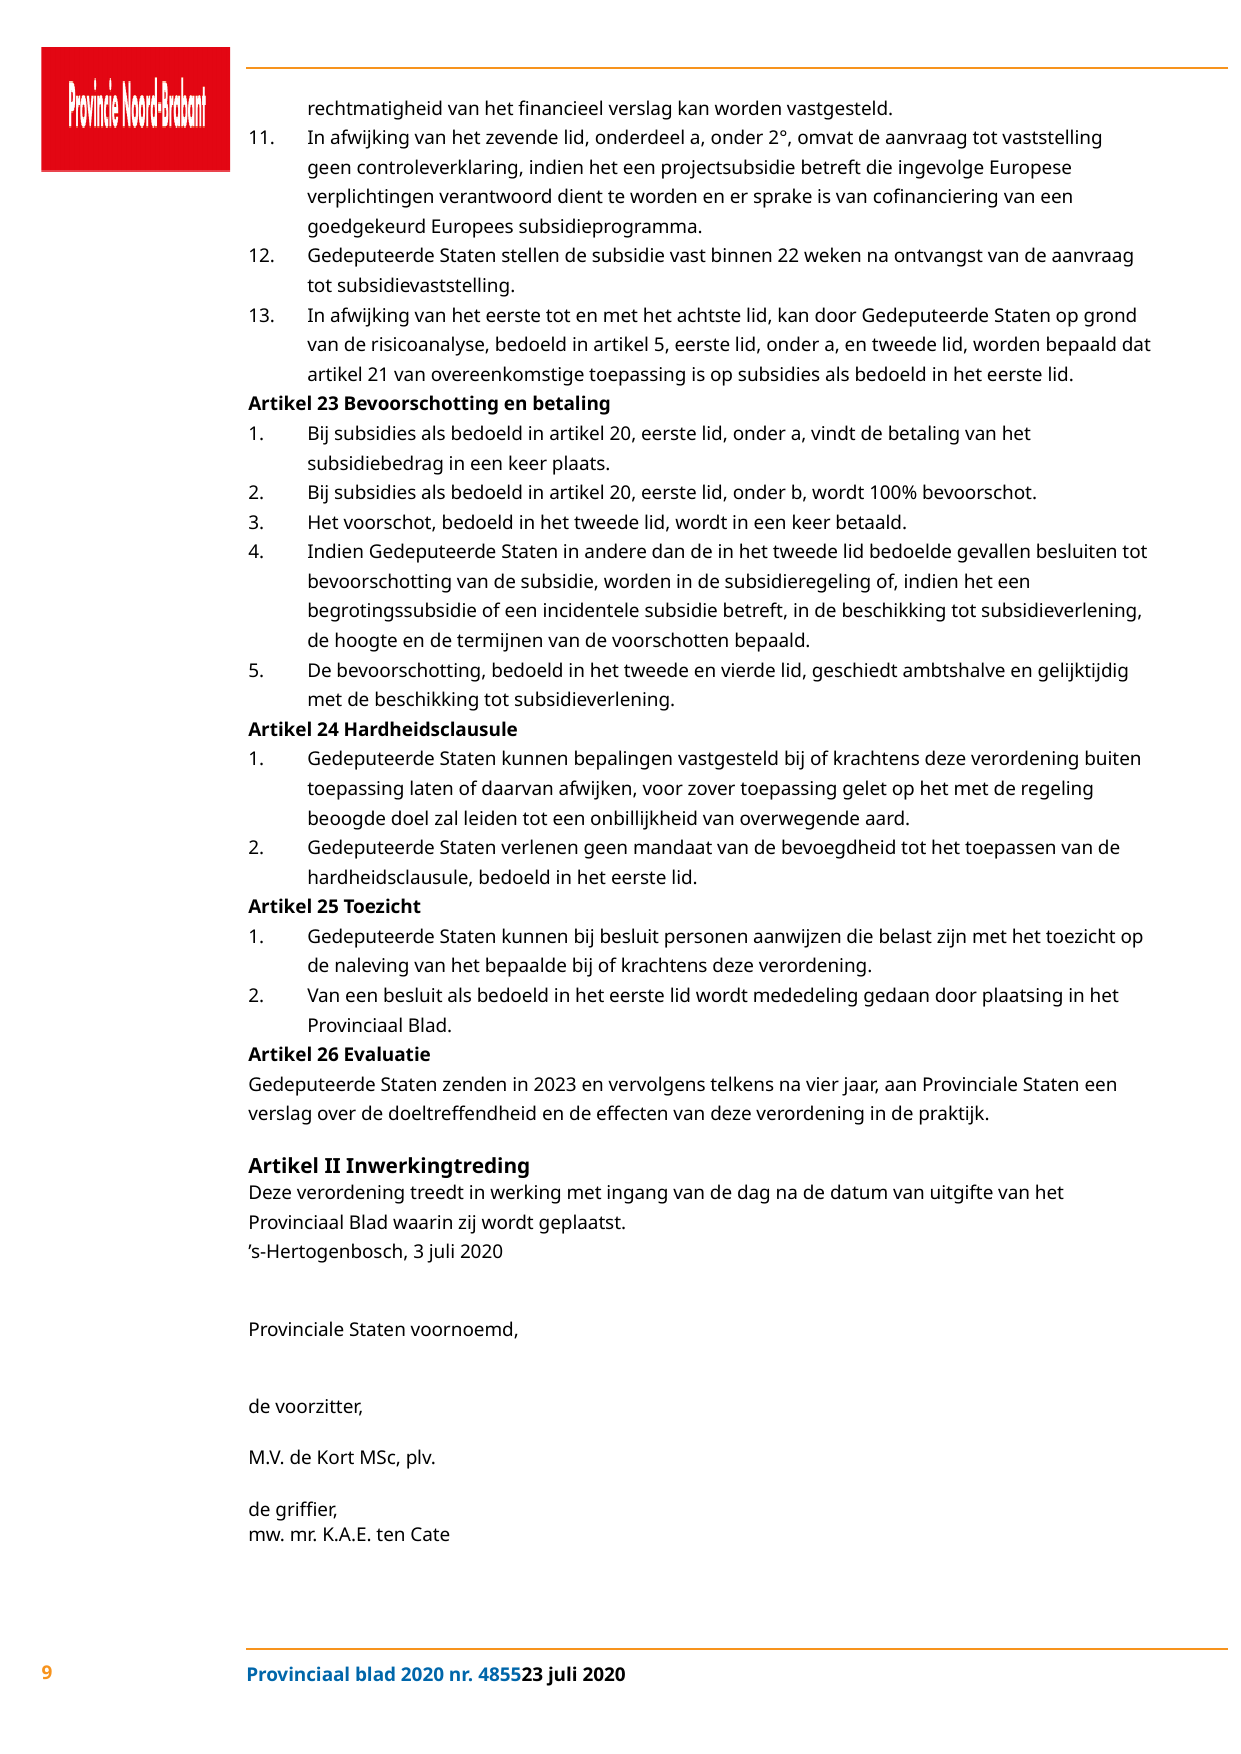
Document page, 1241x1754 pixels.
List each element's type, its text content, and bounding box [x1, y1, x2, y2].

text Artikel 24 Hardheidsclausule [248, 716, 1152, 742]
text ’s-Hertogenbosch, 3 juli 2020 [248, 1239, 1152, 1264]
text Artikel II Inwerkingtreding [248, 1151, 1152, 1179]
text Provinciale Staten voornoemd, [248, 1316, 1152, 1342]
text de griffier, [248, 1496, 1152, 1522]
text Artikel 26 Evaluatie [248, 1041, 1152, 1067]
text de voorzitter, [248, 1393, 1152, 1419]
list Het voorschot, bedoeld in het tweede lid, wordt in een keer betaald. [248, 509, 1152, 535]
list Van een besluit als bedoeld in het eerste lid wordt mededeling gedaan door plaatsing in het Provinciaal Blad. [248, 982, 1152, 1038]
text Artikel 23 Bevoorschotting en betaling [248, 391, 1152, 416]
list In afwijking van het eerste tot en met het achtste lid, kan door Gedeputeerde Staten op grond van de risicoanalyse, bedoeld in artikel 5, eerste lid, onder a, en tweede lid, worden bepaald dat artikel 21 van overeenkomstige toepassing is op subsidies als bedoeld in het eerste lid. [248, 302, 1152, 387]
picture [41, 47, 231, 172]
list Indien Gedeputeerde Staten in andere dan de in het tweede lid bedoelde gevallen besluiten tot bevoorschotting van de subsidie, worden in de subsidieregeling of, indien het een begrotingssubsidie of een incidentele subsidie betreft, in de beschikking tot subsidieverlening, de hoogte en de termijnen van de voorschotten bepaald. [248, 538, 1152, 653]
text M.V. de Kort MSc, plv. [248, 1444, 1152, 1470]
list Gedeputeerde Staten kunnen bepalingen vastgesteld bij of krachtens deze verordening buiten toepassing laten of daarvan afwijken, voor zover toepassing gelet op het met de regeling beoogde doel zal leiden tot een onbillijkheid van overwegende aard. [248, 746, 1152, 831]
text mw. mr. K.A.E. ten Cate [248, 1522, 1152, 1547]
text Deze verordening treedt in werking met ingang van de dag na de datum van uitgifte van het Provinciaal Blad waarin zij wordt geplaatst. [248, 1179, 1152, 1235]
text Artikel 25 Toezicht [248, 893, 1152, 919]
list Gedeputeerde Staten stellen de subsidie vast binnen 22 weken na ontvangst van de aanvraag tot subsidievaststelling. [248, 243, 1152, 298]
list Bij subsidies als bedoeld in artikel 20, eerste lid, onder b, wordt 100% bevoorschot. [248, 479, 1152, 505]
list Gedeputeerde Staten kunnen bij besluit personen aanwijzen die belast zijn met het toezicht op de naleving van het bepaalde bij of krachtens deze verordening. [248, 923, 1152, 978]
text Gedeputeerde Staten zenden in 2023 en vervolgens telkens na vier jaar, aan Provinciale Staten een verslag over de doeltreffendheid en de effecten van deze verordening in de praktijk. [248, 1071, 1152, 1126]
list Gedeputeerde Staten verlenen geen mandaat van de bevoegdheid tot het toepassen van de hardheidsclausule, bedoeld in het eerste lid. [248, 834, 1152, 890]
list De bevoorschotting, bedoeld in het tweede en vierde lid, geschiedt ambtshalve en gelijktijdig met de beschikking tot subsidieverlening. [248, 657, 1152, 712]
list Bij subsidies als bedoeld in artikel 20, eerste lid, onder a, vindt de betaling van het subsidiebedrag in een keer plaats. [248, 420, 1152, 476]
list In afwijking van het zevende lid, onderdeel a, onder 2°, omvat de aanvraag tot vaststelling geen controleverklaring, indien het een projectsubsidie betreft die ingevolge Europese verplichtingen verantwoord dient te worden en er sprake is van cofinanciering van een goedgekeurd Europees subsidieprogramma. [248, 124, 1152, 239]
list rechtmatigheid van het financieel verslag kan worden vastgesteld. [248, 95, 1152, 121]
